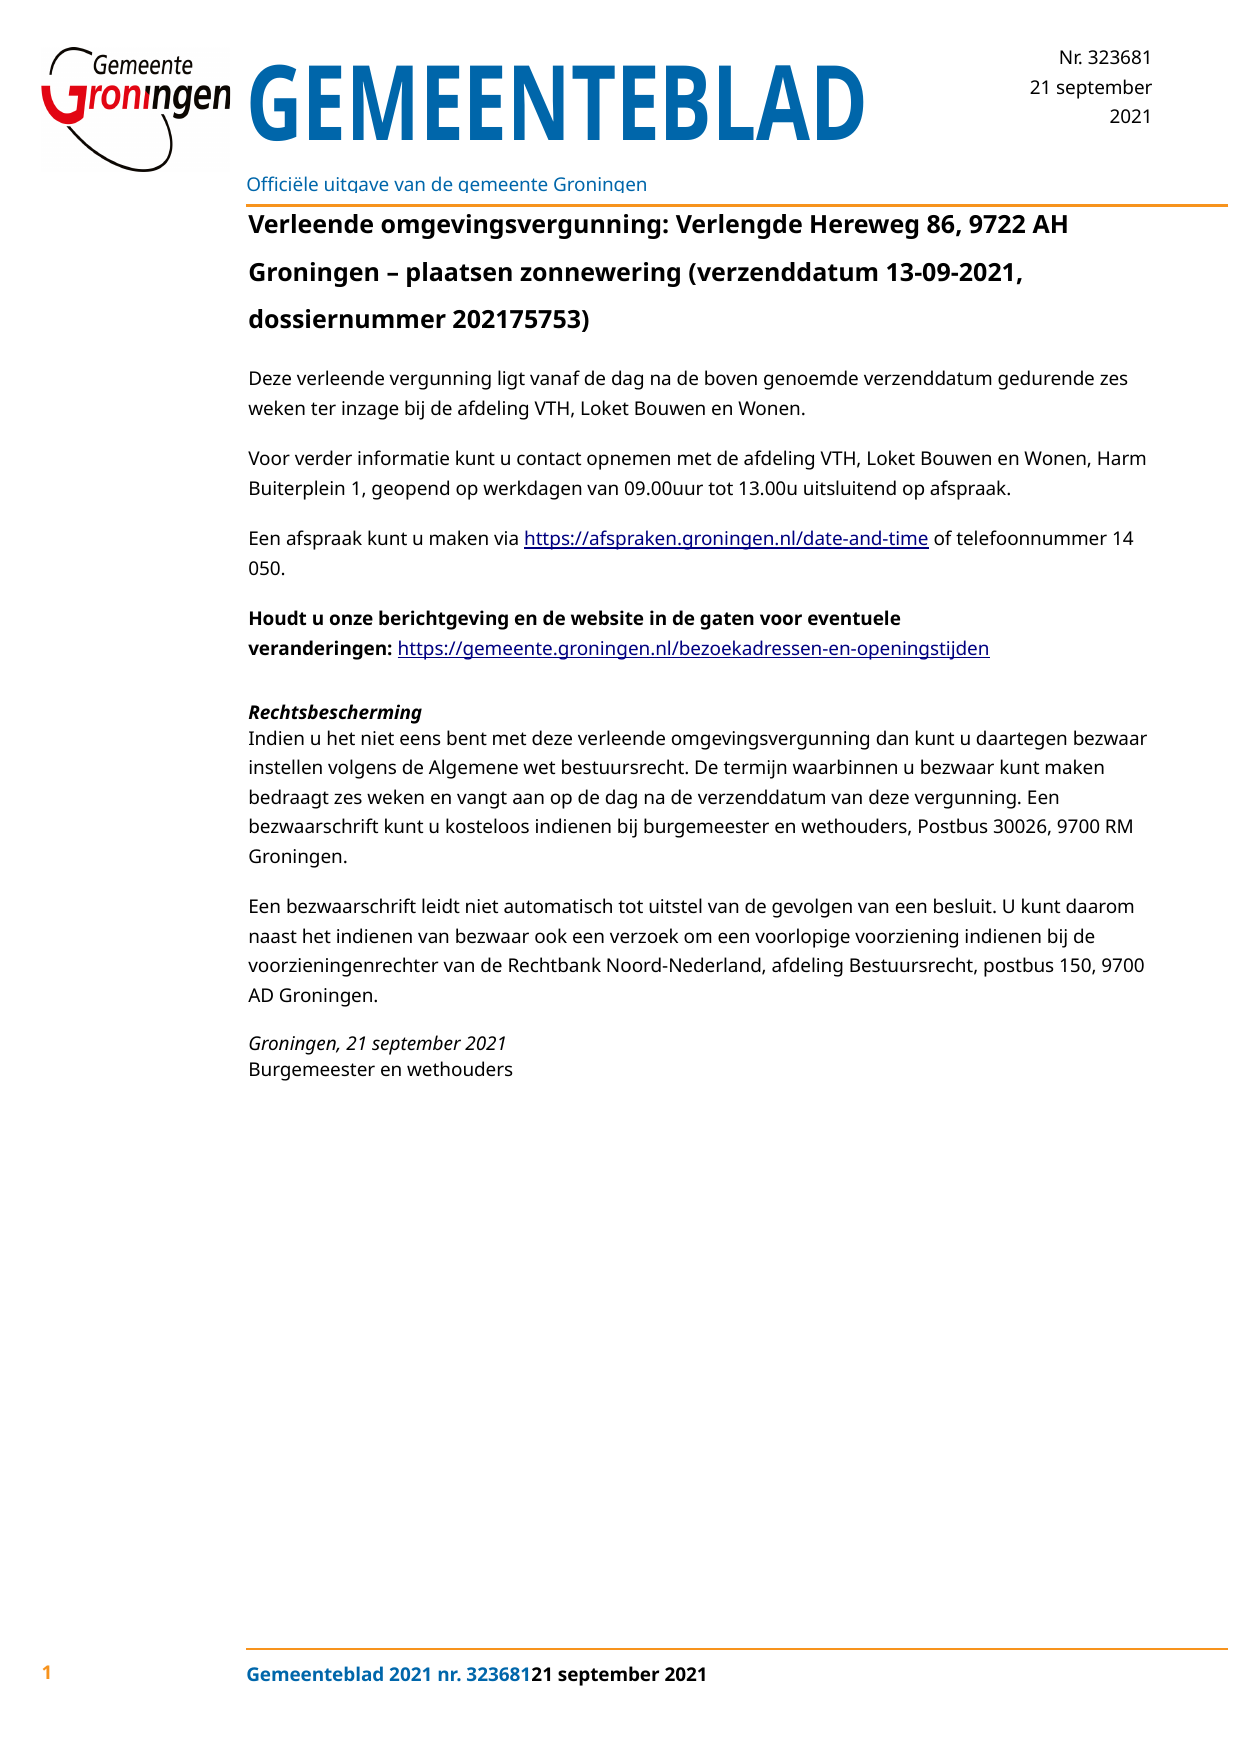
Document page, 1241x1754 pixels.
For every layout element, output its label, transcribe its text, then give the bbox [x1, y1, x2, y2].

text Burgemeester en wethouders [248, 1056, 1152, 1082]
text Een afspraak kunt u maken via https://afspraken.groningen.nl/date-and-time of telefoonnummer 14 050. [248, 526, 1152, 581]
text Een bezwaarschrift leidt niet automatisch tot uitstel van de gevolgen van een besluit. U kunt daarom naast het indienen van bezwaar ook een verzoek om een voorlopige voorziening indienen bij de voorzieningenrechter van de Rechtbank Noord-Nederland, afdeling Bestuursrecht, postbus 150, 9700 AD Groningen. [248, 893, 1152, 1008]
text Deze verleende vergunning ligt vanaf de dag na de boven genoemde verzenddatum gedurende zes weken ter inzage bij de afdeling VTH, Loket Bouwen en Wonen. [248, 366, 1152, 421]
text Verleende omgevingsvergunning: Verlengde Hereweg 86, 9722 AH Groningen – plaatsen zonnewering (verzenddatum 13-09-2021, dossiernummer 202175753) [248, 207, 1152, 336]
text Houdt u onze berichtgeving en de website in de gaten voor eventuele veranderingen: https://gemeente.groningen.nl/bezoekadressen-en-openingstijden [248, 606, 1152, 661]
text Voor verder informatie kunt u contact opnemen met de afdeling VTH, Loket Bouwen en Wonen, Harm Buiterplein 1, geopend op werkdagen van 09.00uur tot 13.00u uitsluitend op afspraak. [248, 446, 1152, 501]
picture [41, 47, 231, 172]
text Indien u het niet eens bent met deze verleende omgevingsvergunning dan kunt u daartegen bezwaar instellen volgens de Algemene wet bestuursrecht. De termijn waarbinnen u bezwaar kunt maken bedraagt zes weken en vangt aan op de dag na de verzenddatum van deze vergunning. Een bezwaarschrift kunt u kosteloos indienen bij burgemeester en wethouders, Postbus 30026, 9700 RM Groningen. [248, 725, 1152, 869]
text Rechtsbescherming [248, 699, 1152, 725]
text Groningen, 21 september 2021 [248, 1030, 1152, 1056]
